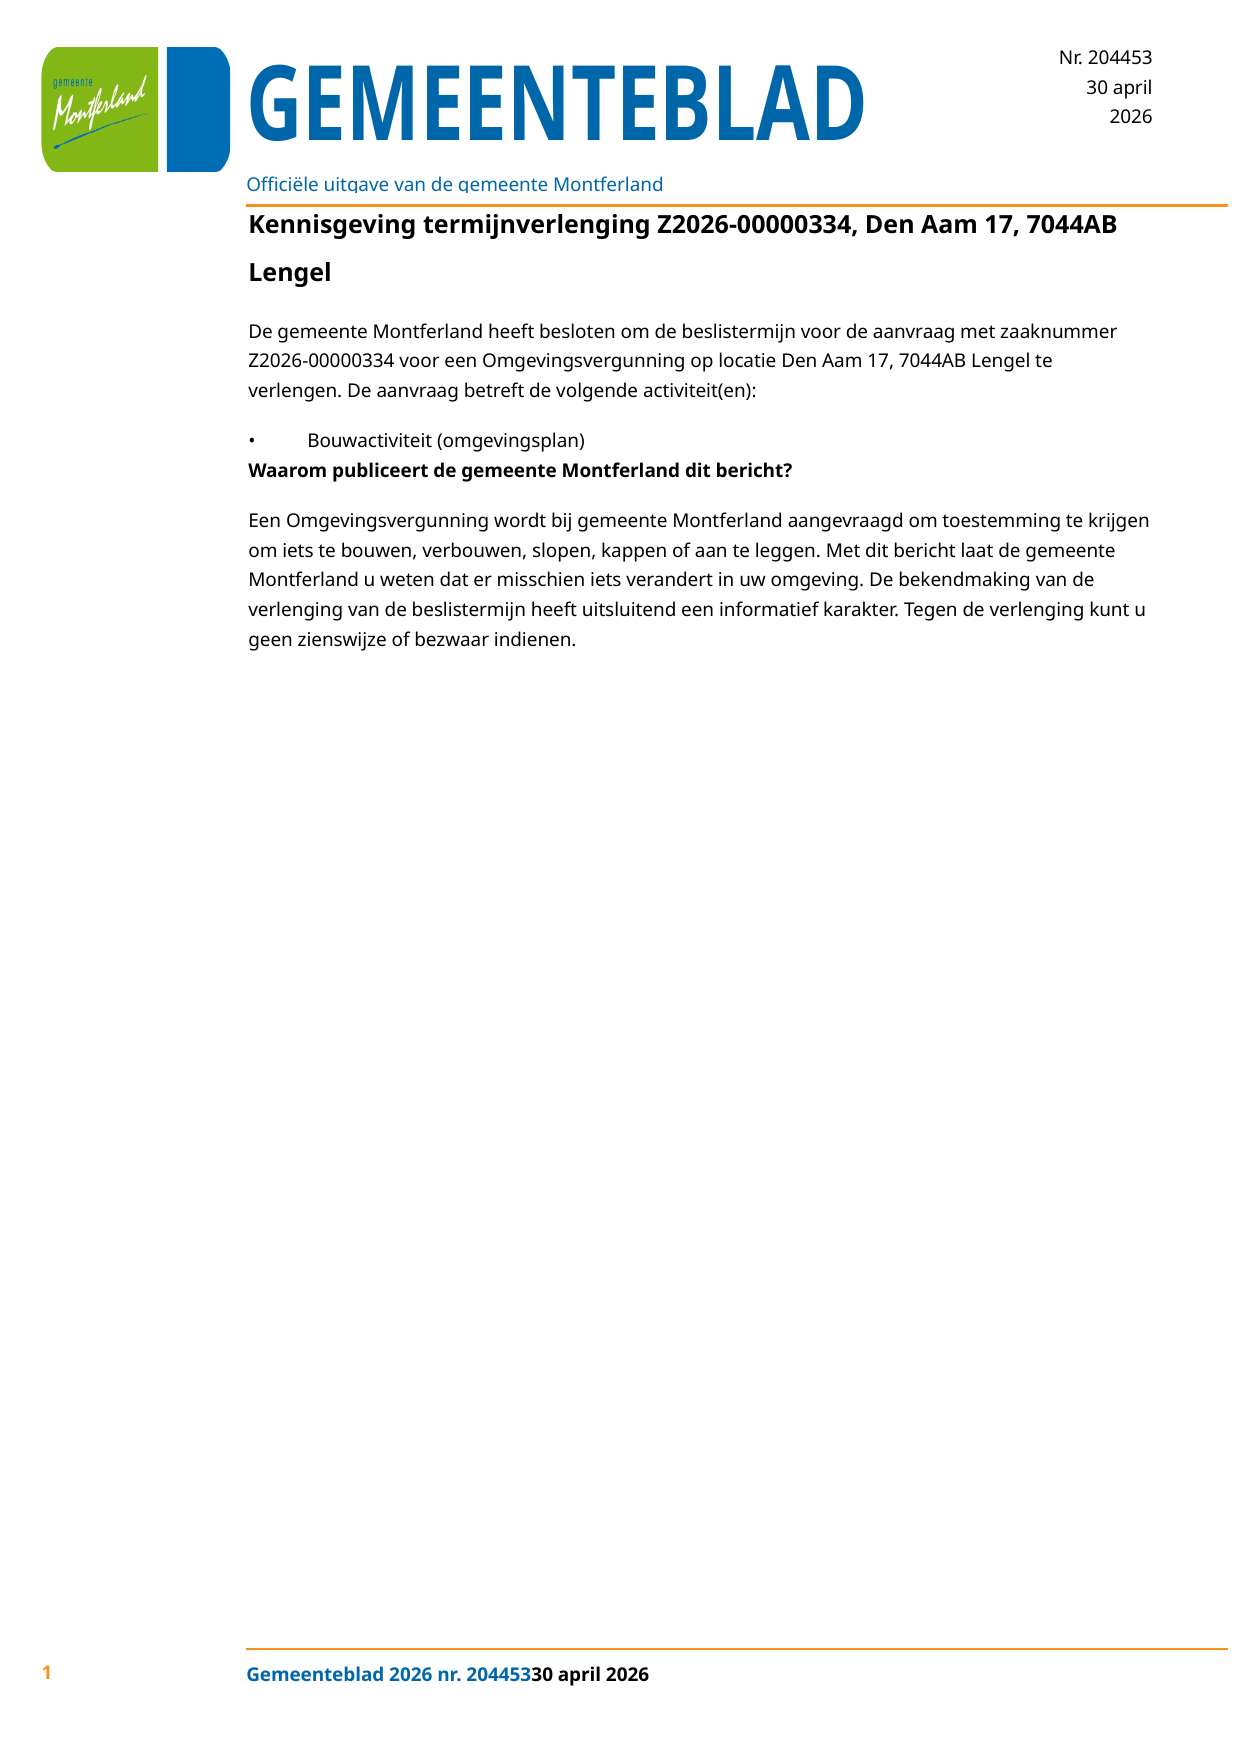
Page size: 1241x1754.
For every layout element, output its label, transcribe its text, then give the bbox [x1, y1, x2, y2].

text Een Omgevingsvergunning wordt bij gemeente Montferland aangevraagd om toestemming te krijgen om iets te bouwen, verbouwen, slopen, kappen of aan te leggen. Met dit bericht laat de gemeente Montferland u weten dat er misschien iets verandert in uw omgeving. De bekendmaking van de verlenging van de beslistermijn heeft uitsluitend een informatief karakter. Tegen de verlenging kunt u geen zienswijze of bezwaar indienen. [248, 507, 1152, 652]
list Bouwactiviteit (omgevingsplan) [248, 427, 1152, 453]
text De gemeente Montferland heeft besloten om de beslistermijn voor de aanvraag met zaaknummer Z2026-00000334 voor een Omgevingsvergunning op locatie Den Aam 17, 7044AB Lengel te verlengen. De aanvraag betreft de volgende activiteit(en): [248, 318, 1152, 403]
text Kennisgeving termijnverlenging Z2026-00000334, Den Aam 17, 7044AB Lengel [248, 207, 1152, 288]
picture [41, 47, 231, 172]
text Waarom publiceert de gemeente Montferland dit bericht? [248, 457, 1152, 483]
